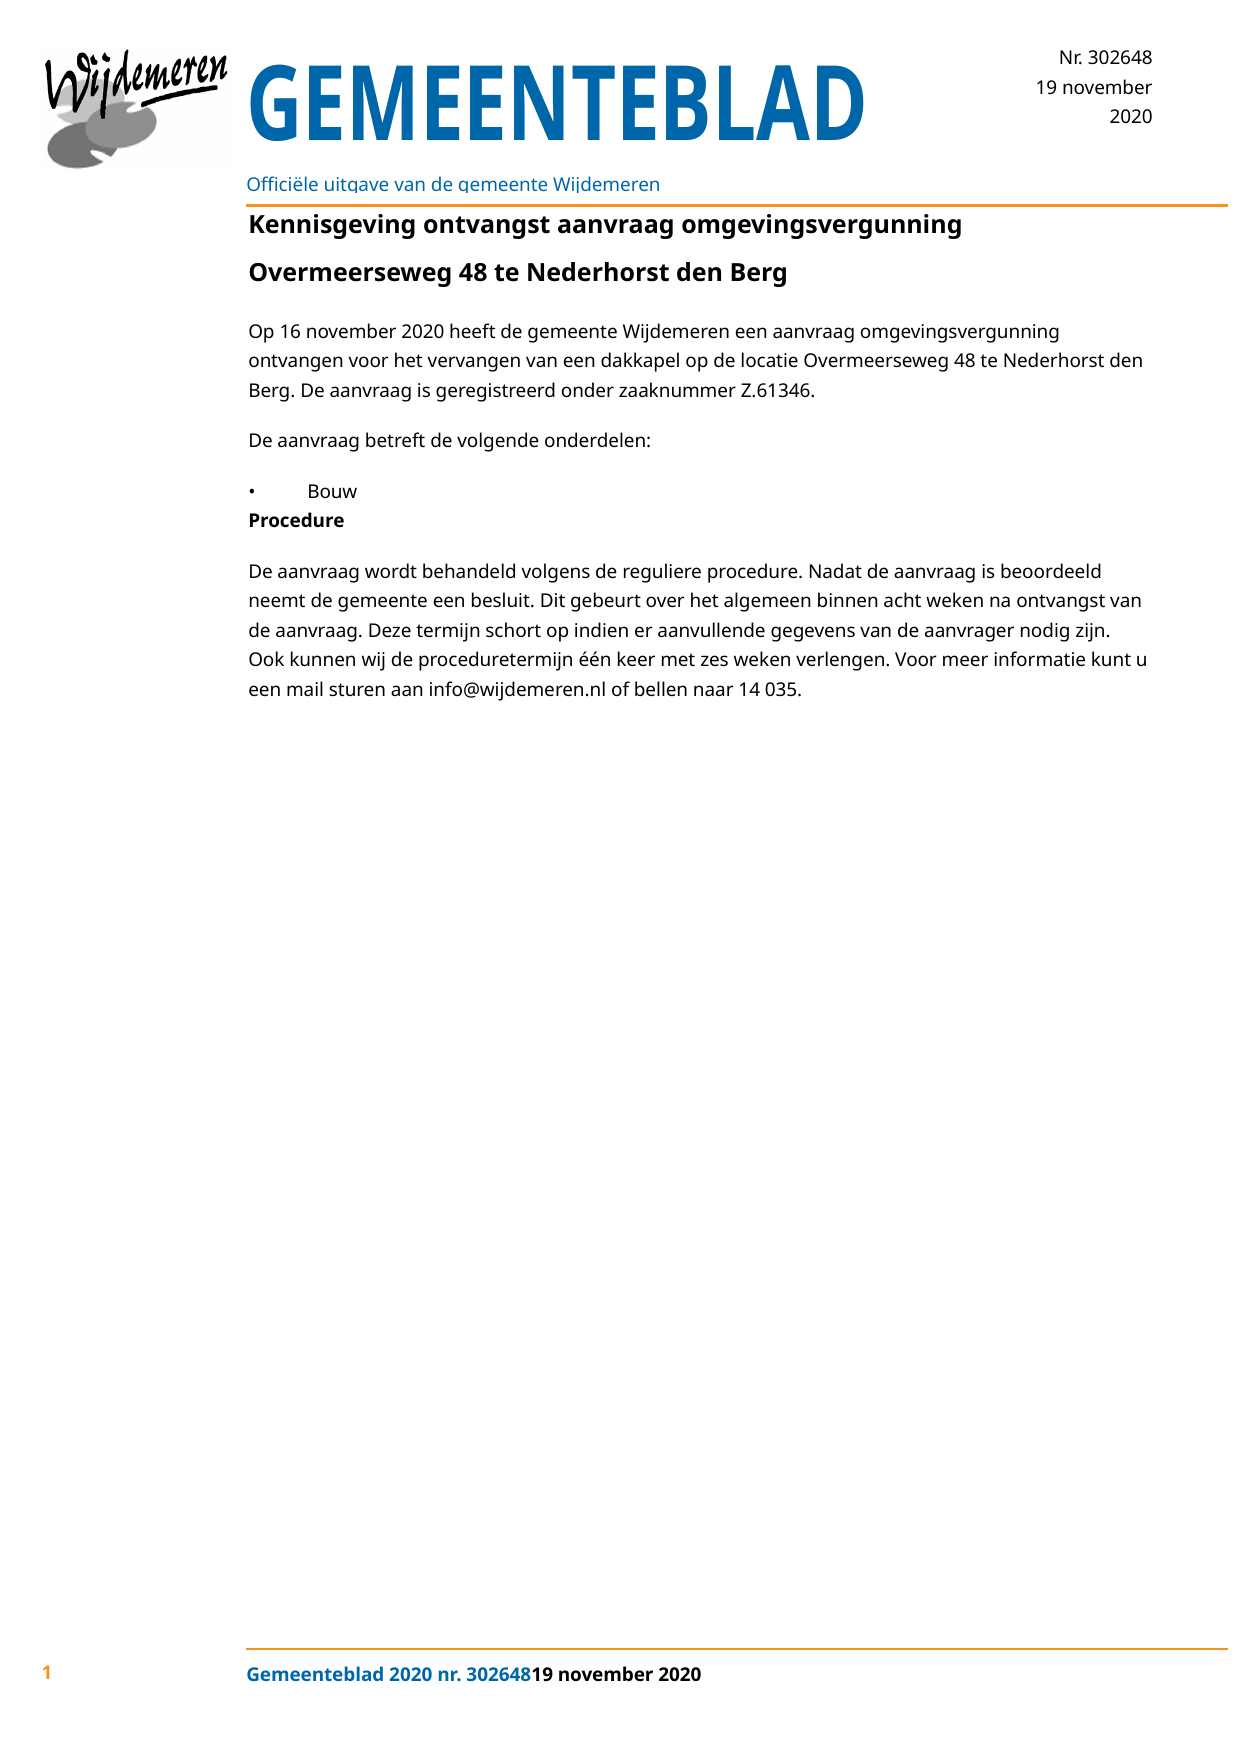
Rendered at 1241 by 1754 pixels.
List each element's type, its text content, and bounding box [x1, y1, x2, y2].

text De aanvraag betreft de volgende onderdelen: [248, 427, 1152, 453]
list Bouw [248, 478, 1152, 504]
text De aanvraag wordt behandeld volgens de reguliere procedure. Nadat de aanvraag is beoordeeld neemt de gemeente een besluit. Dit gebeurt over het algemeen binnen acht weken na ontvangst van de aanvraag. Deze termijn schort op indien er aanvullende gegevens van de aanvrager nodig zijn. Ook kunnen wij de proceduretermijn één keer met zes weken verlengen. Voor meer informatie kunt u een mail sturen aan info@wijdemeren.nl of bellen naar 14 035. [248, 558, 1152, 702]
text Kennisgeving ontvangst aanvraag omgevingsvergunning Overmeerseweg 48 te Nederhorst den Berg [248, 207, 1152, 288]
text Procedure [248, 507, 1152, 533]
picture [41, 47, 231, 172]
text Op 16 november 2020 heeft de gemeente Wijdemeren een aanvraag omgevingsvergunning ontvangen voor het vervangen van een dakkapel op de locatie Overmeerseweg 48 te Nederhorst den Berg. De aanvraag is geregistreerd onder zaaknummer Z.61346. [248, 318, 1152, 403]
